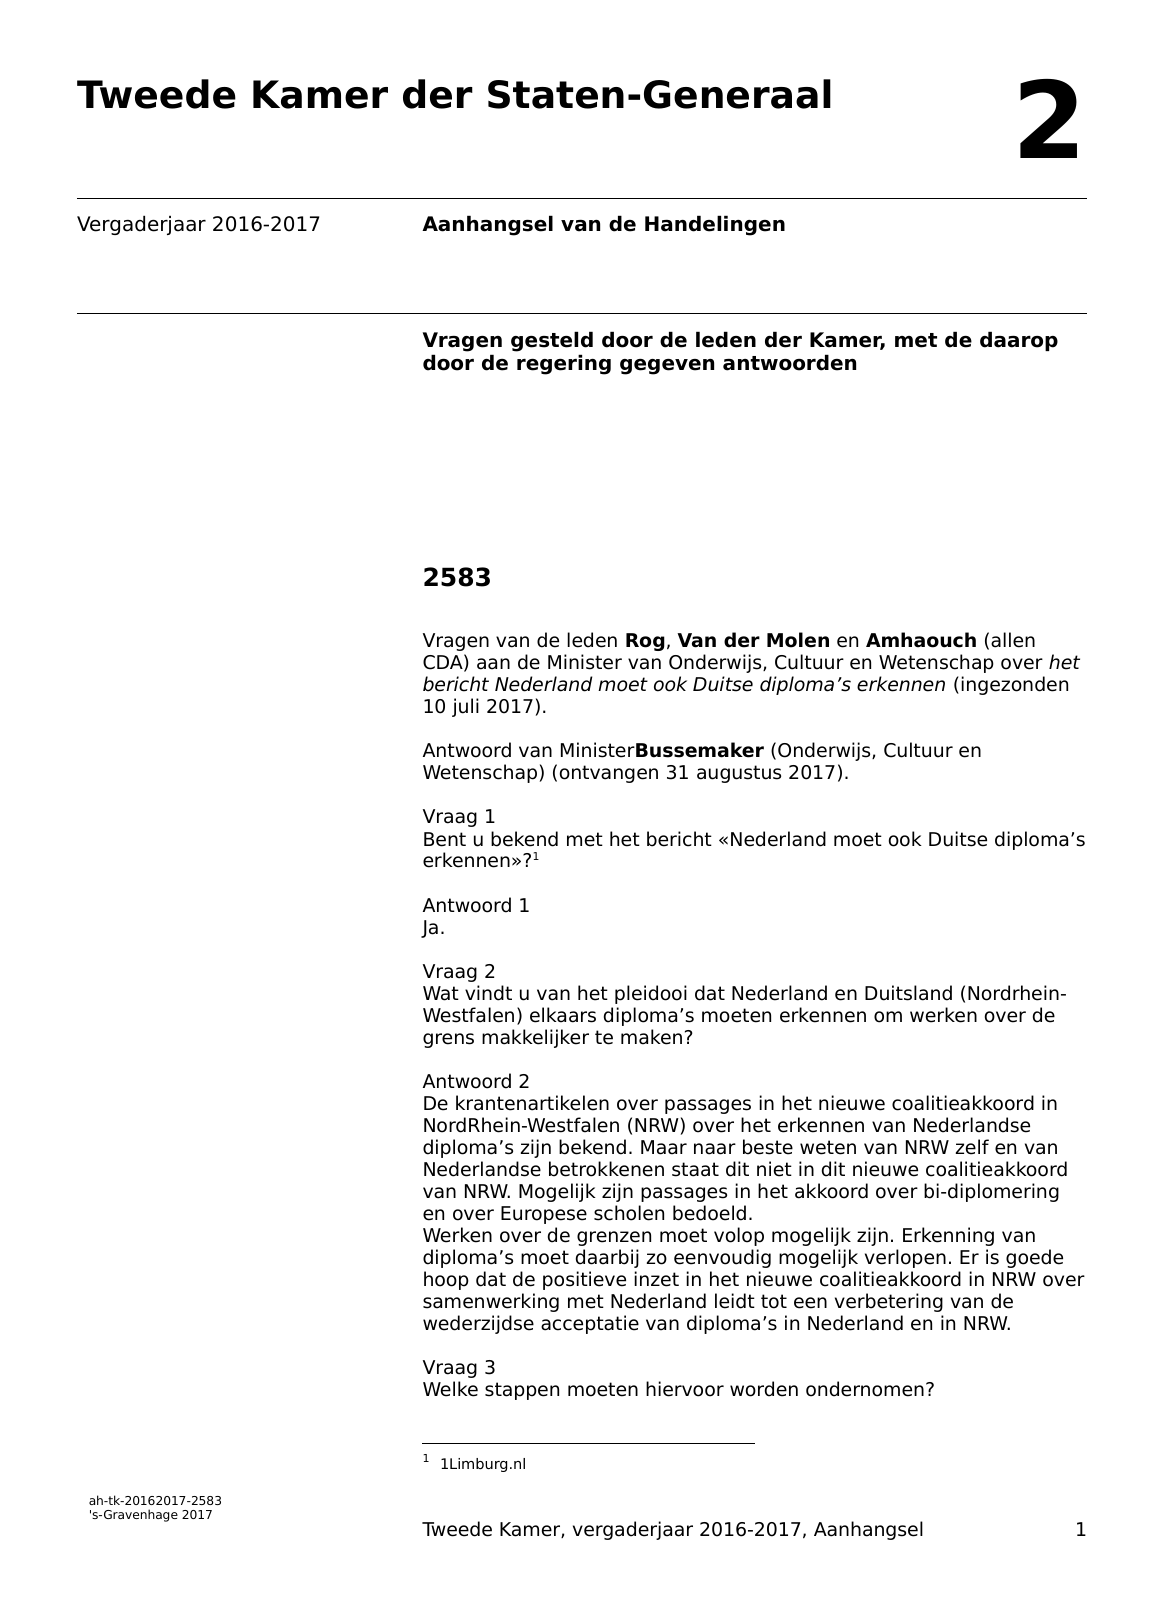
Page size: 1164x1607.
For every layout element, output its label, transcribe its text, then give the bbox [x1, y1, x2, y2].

text 2583 [422, 563, 1087, 592]
text Antwoord 2 [422, 1071, 1087, 1093]
table_cell [77, 314, 422, 375]
text ah-tk-20162017-2583 [88, 1494, 323, 1508]
text De krantenartikelen over passages in het nieuwe coalitieakkoord in NordRhein-Westfalen (NRW) over het erkennen van Nederlandse diploma’s zijn bekend. Maar naar beste weten van NRW zelf en van Nederlandse betrokkenen staat dit niet in dit nieuwe coalitieakkoord van NRW. Mogelijk zijn passages in het akkoord over bi-diplomering en over Europese scholen bedoeld. [422, 1093, 1087, 1225]
text Vraag 2 [422, 961, 1087, 983]
text Ja. [422, 917, 1087, 938]
text Werken over de grenzen moet volop mogelijk zijn. Erkenning van diploma’s moet daarbij zo eenvoudig mogelijk verlopen. Er is goede hoop dat de positieve inzet in het nieuwe coalitieakkoord in NRW over samenwerking met Nederland leidt tot een verbetering van de wederzijdse acceptatie van diploma’s in Nederland en in NRW. [422, 1225, 1087, 1334]
table_header 2 [886, 59, 1087, 198]
text Antwoord van MinisterBussemaker (Onderwijs, Cultuur en Wetenschap) (ontvangen 31 augustus 2017). [422, 740, 1087, 784]
table_header Tweede Kamer der Staten-Generaal [77, 59, 886, 198]
text 1Limburg.nl [422, 1452, 1087, 1474]
text Welke stappen moeten hiervoor worden ondernomen? [422, 1379, 1087, 1401]
text Vragen van de leden Rog, Van der Molen en Amhaouch (allen CDA) aan de Minister van Onderwijs, Cultuur en Wetenschap over het bericht Nederland moet ook Duitse diploma’s erkennen (ingezonden 10 juli 2017). [422, 630, 1087, 718]
text Antwoord 1 [422, 894, 1087, 917]
table_cell Aanhangsel van de Handelingen [422, 199, 1087, 313]
table_cell Vragen gesteld door de leden der Kamer, met de daarop door de regering gegeven antwoorden [422, 314, 1087, 375]
text 's-Gravenhage 2017 [88, 1508, 323, 1522]
text Vraag 1 [422, 806, 1087, 828]
text Vraag 3 [422, 1357, 1087, 1379]
text Bent u bekend met het bericht «Nederland moet ook Duitse diploma’s erkennen»? [422, 828, 1087, 872]
text Wat vindt u van het pleidooi dat Nederland en Duitsland (Nordrhein-Westfalen) elkaars diploma’s moeten erkennen om werken over de grens makkelijker te maken? [422, 983, 1087, 1049]
table_cell Vergaderjaar 2016-2017 [77, 199, 422, 313]
